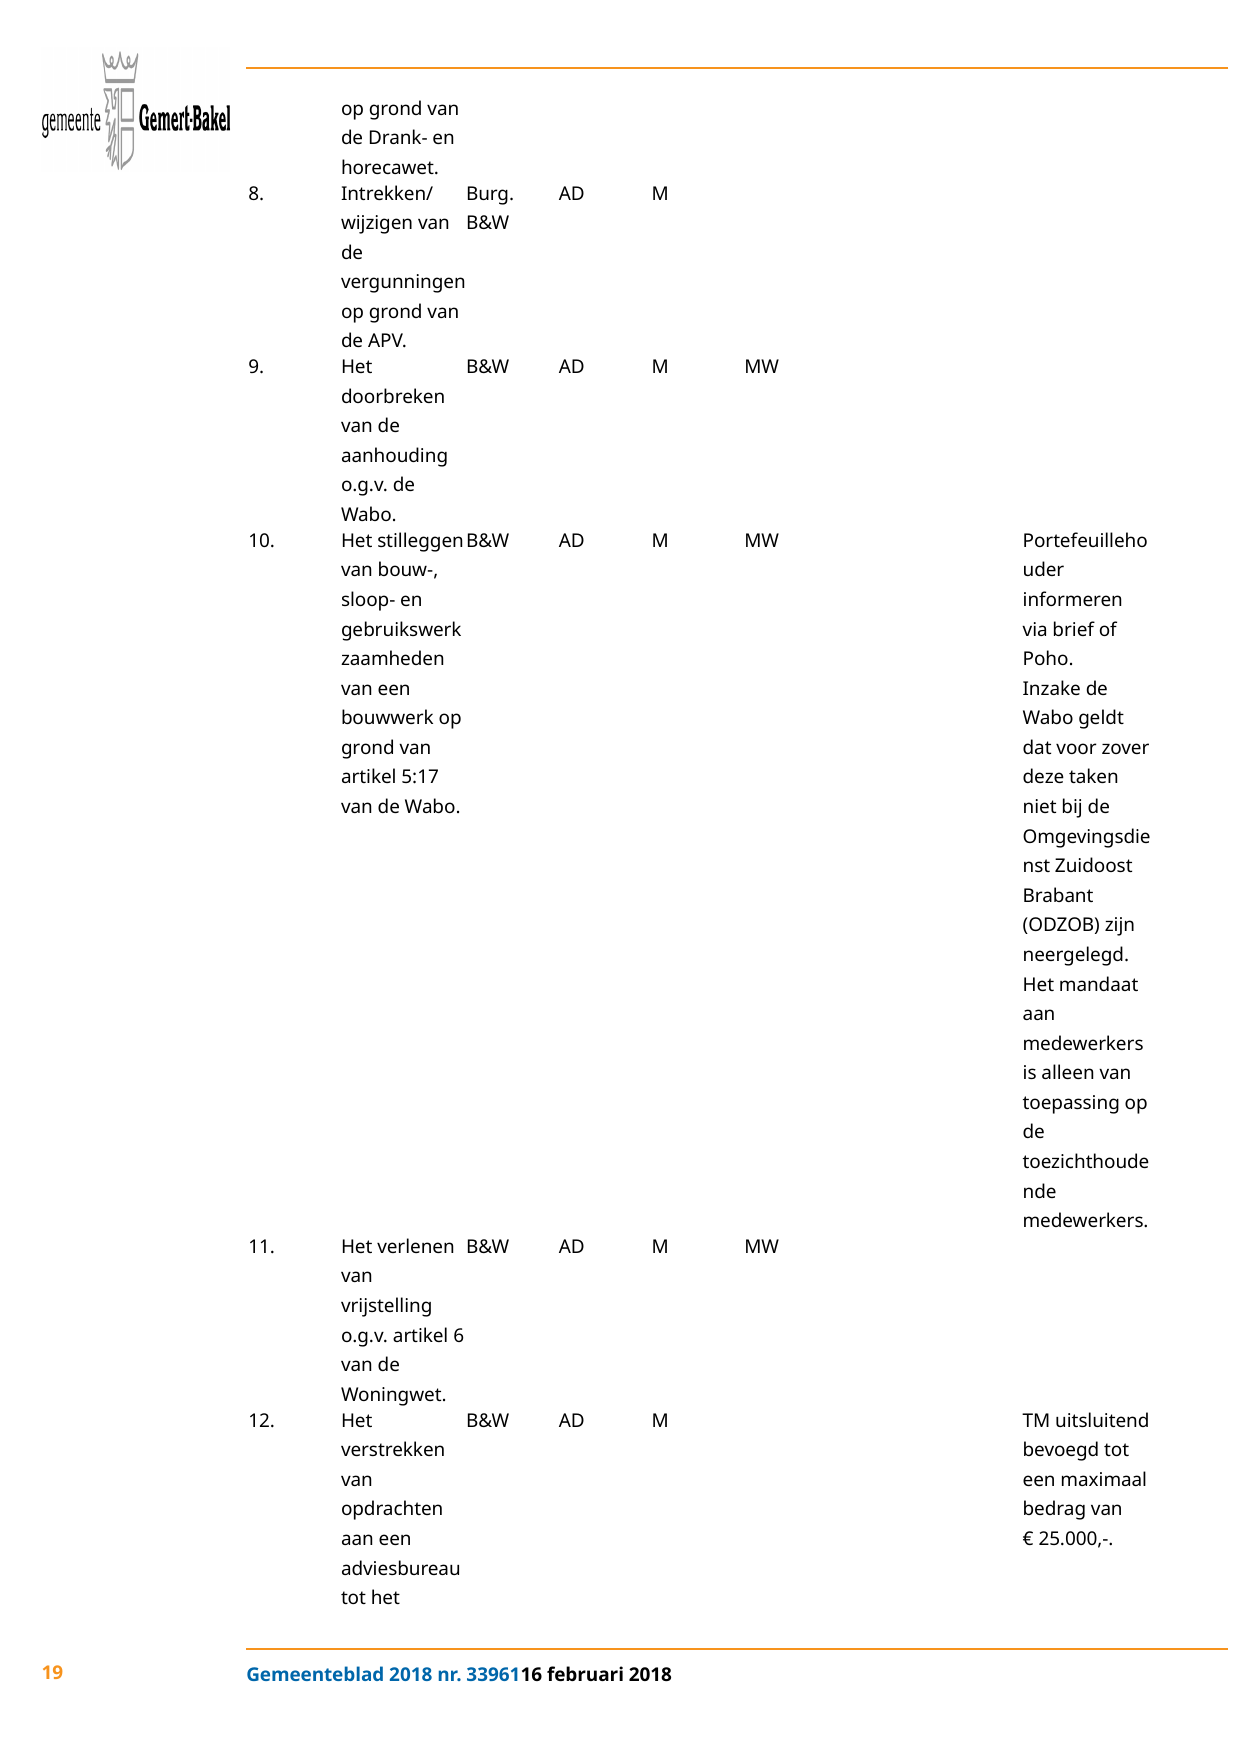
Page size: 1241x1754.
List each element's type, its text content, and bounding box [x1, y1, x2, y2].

table_cell M [651, 1407, 744, 1610]
table_cell 8. [248, 180, 341, 353]
table_cell [466, 95, 558, 180]
table_cell op grond van de Drank- en horecawet. [341, 95, 466, 180]
table_cell Burg. B&W [466, 180, 558, 353]
table_cell [930, 1233, 1022, 1407]
table_cell Het stilleggen van bouw-, sloop- en gebruikswerkzaamheden van een bouwwerk op grond van artikel 5:17 van de Wabo. [341, 527, 466, 1233]
table_cell B&W [466, 1233, 558, 1407]
table_cell [930, 180, 1022, 353]
table_cell [744, 180, 837, 353]
table_cell [248, 95, 341, 180]
table_cell [1023, 180, 1152, 353]
table_cell [930, 1407, 1022, 1610]
table_cell [837, 1407, 930, 1610]
table_cell MW [744, 527, 837, 1233]
table_cell Intrekken/wijzigen van de vergunningen op grond van de APV. [341, 180, 466, 353]
table_cell [837, 95, 930, 180]
table_cell [930, 527, 1022, 1233]
table_cell AD [559, 1407, 651, 1610]
table_cell MW [744, 353, 837, 527]
table_cell [651, 95, 744, 180]
table_cell B&W [466, 353, 558, 527]
table_cell [1023, 353, 1152, 527]
table_cell AD [559, 180, 651, 353]
table_cell B&W [466, 527, 558, 1233]
table_cell [744, 95, 837, 180]
table_cell [1023, 1233, 1152, 1407]
table_cell [837, 180, 930, 353]
table_cell 11. [248, 1233, 341, 1407]
table_cell Het verlenen van vrijstelling o.g.v. artikel 6 van de Woningwet. [341, 1233, 466, 1407]
table_cell AD [559, 353, 651, 527]
table_cell Portefeuillehouder informeren via brief of Poho. Inzake de Wabo geldt dat voor zover deze taken niet bij de Omgevingsdienst Zuidoost Brabant (ODZOB) zijn neergelegd. Het mandaat aan medewerkers is alleen van toepassing op de toezichthoudende medewerkers. [1023, 527, 1152, 1233]
table_cell AD [559, 527, 651, 1233]
picture [41, 47, 231, 172]
table_cell AD [559, 1233, 651, 1407]
table_cell 12. [248, 1407, 341, 1610]
table_cell [837, 527, 930, 1233]
table_cell [837, 1233, 930, 1407]
table_cell B&W [466, 1407, 558, 1610]
table_cell [930, 353, 1022, 527]
table_cell [1023, 95, 1152, 180]
table_cell M [651, 527, 744, 1233]
table_cell [559, 95, 651, 180]
table_cell [930, 95, 1022, 180]
table_cell Het doorbreken van de aanhouding o.g.v. de Wabo. [341, 353, 466, 527]
table_cell M [651, 1233, 744, 1407]
table_cell MW [744, 1233, 837, 1407]
table_cell [744, 1407, 837, 1610]
table_cell 10. [248, 527, 341, 1233]
table_cell 9. [248, 353, 341, 527]
table_cell M [651, 353, 744, 527]
table_cell [837, 353, 930, 527]
table_cell TM uitsluitend bevoegd tot een maximaal bedrag van € 25.000,-. [1023, 1407, 1152, 1610]
table_cell Het verstrekken van opdrachten aan een adviesbureau tot het [341, 1407, 466, 1610]
table_cell M [651, 180, 744, 353]
